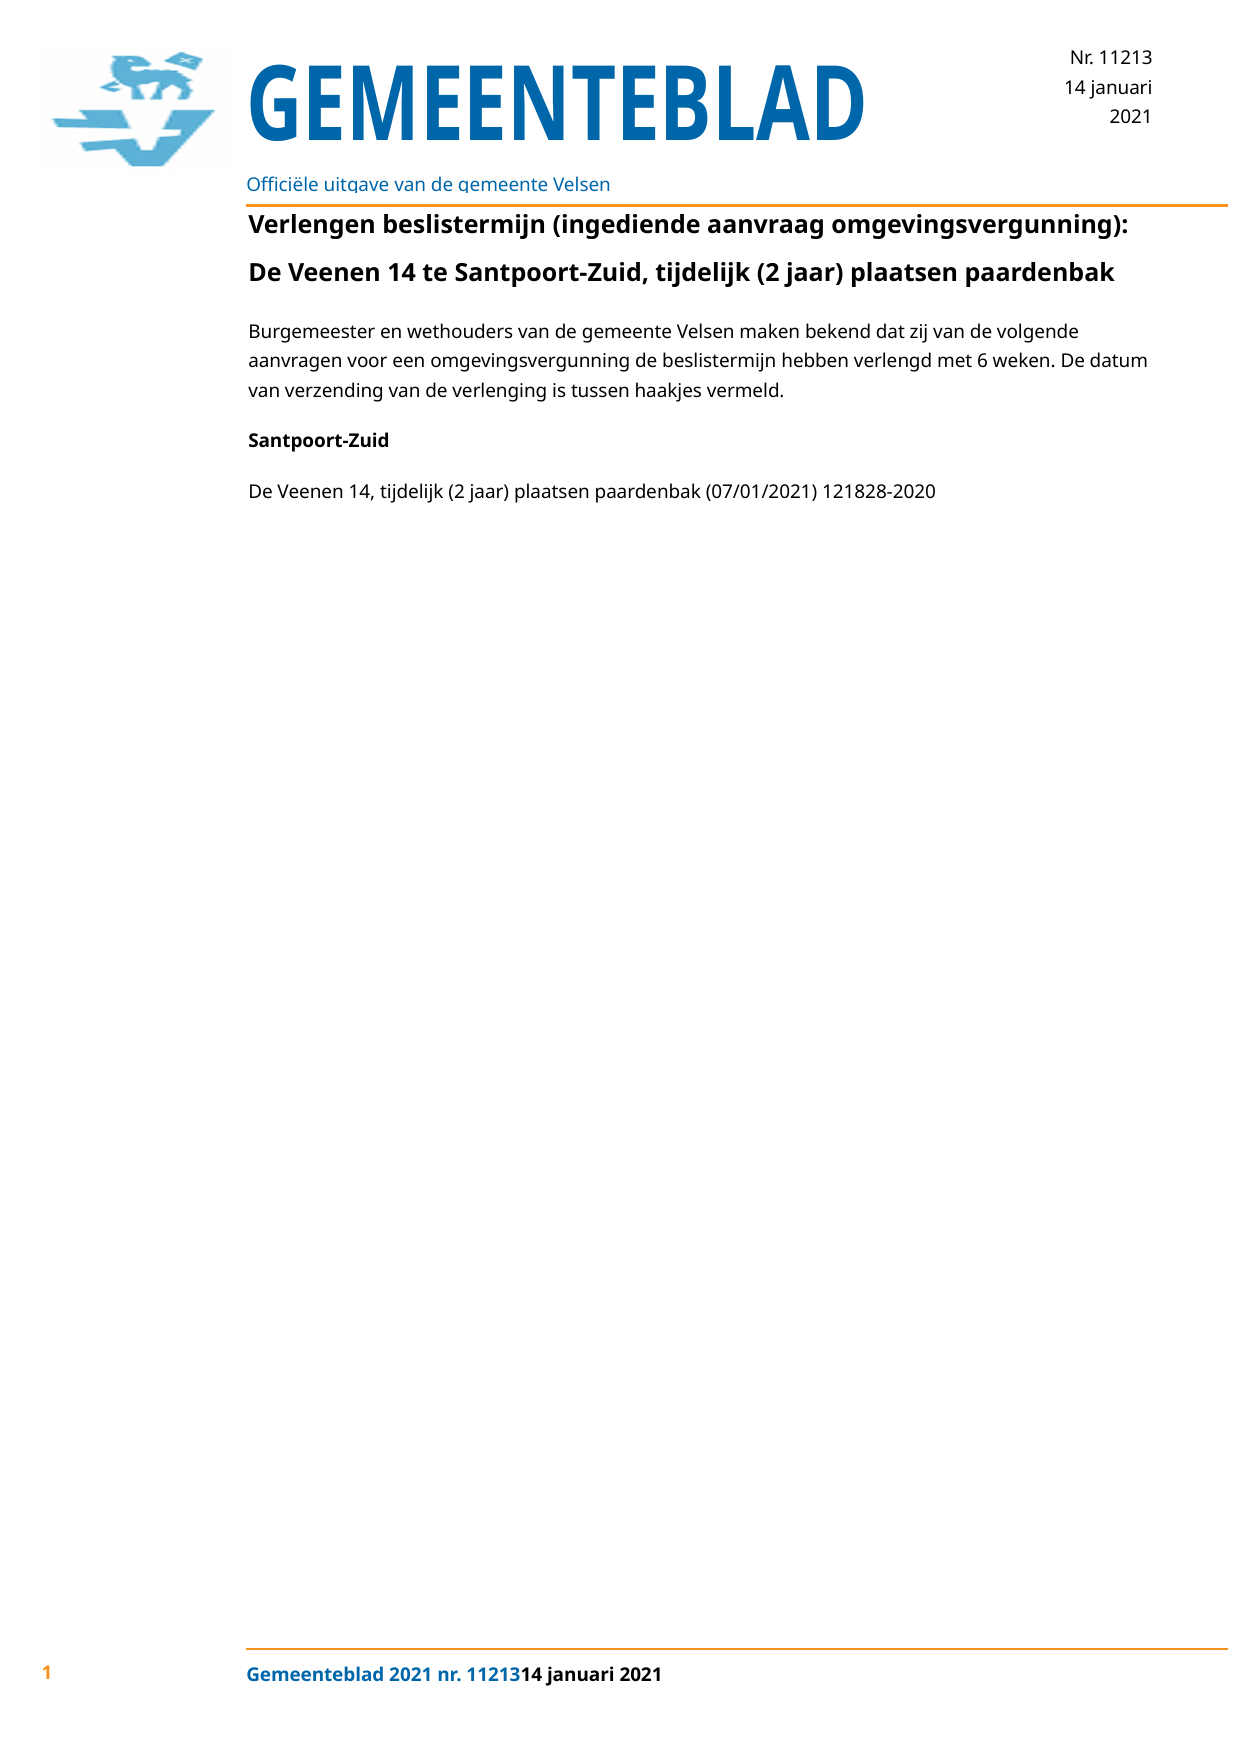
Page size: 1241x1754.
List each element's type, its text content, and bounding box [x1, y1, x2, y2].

text Santpoort-Zuid [248, 427, 1152, 453]
text Verlengen beslistermijn (ingediende aanvraag omgevingsvergunning): De Veenen 14 te Santpoort-Zuid, tijdelijk (2 jaar) plaatsen paardenbak [248, 207, 1152, 288]
text Burgemeester en wethouders van de gemeente Velsen maken bekend dat zij van de volgende aanvragen voor een omgevingsvergunning de beslistermijn hebben verlengd met 6 weken. De datum van verzending van de verlenging is tussen haakjes vermeld. [248, 318, 1152, 403]
picture [41, 47, 231, 172]
text De Veenen 14, tijdelijk (2 jaar) plaatsen paardenbak (07/01/2021) 121828-2020 [248, 478, 1152, 504]
